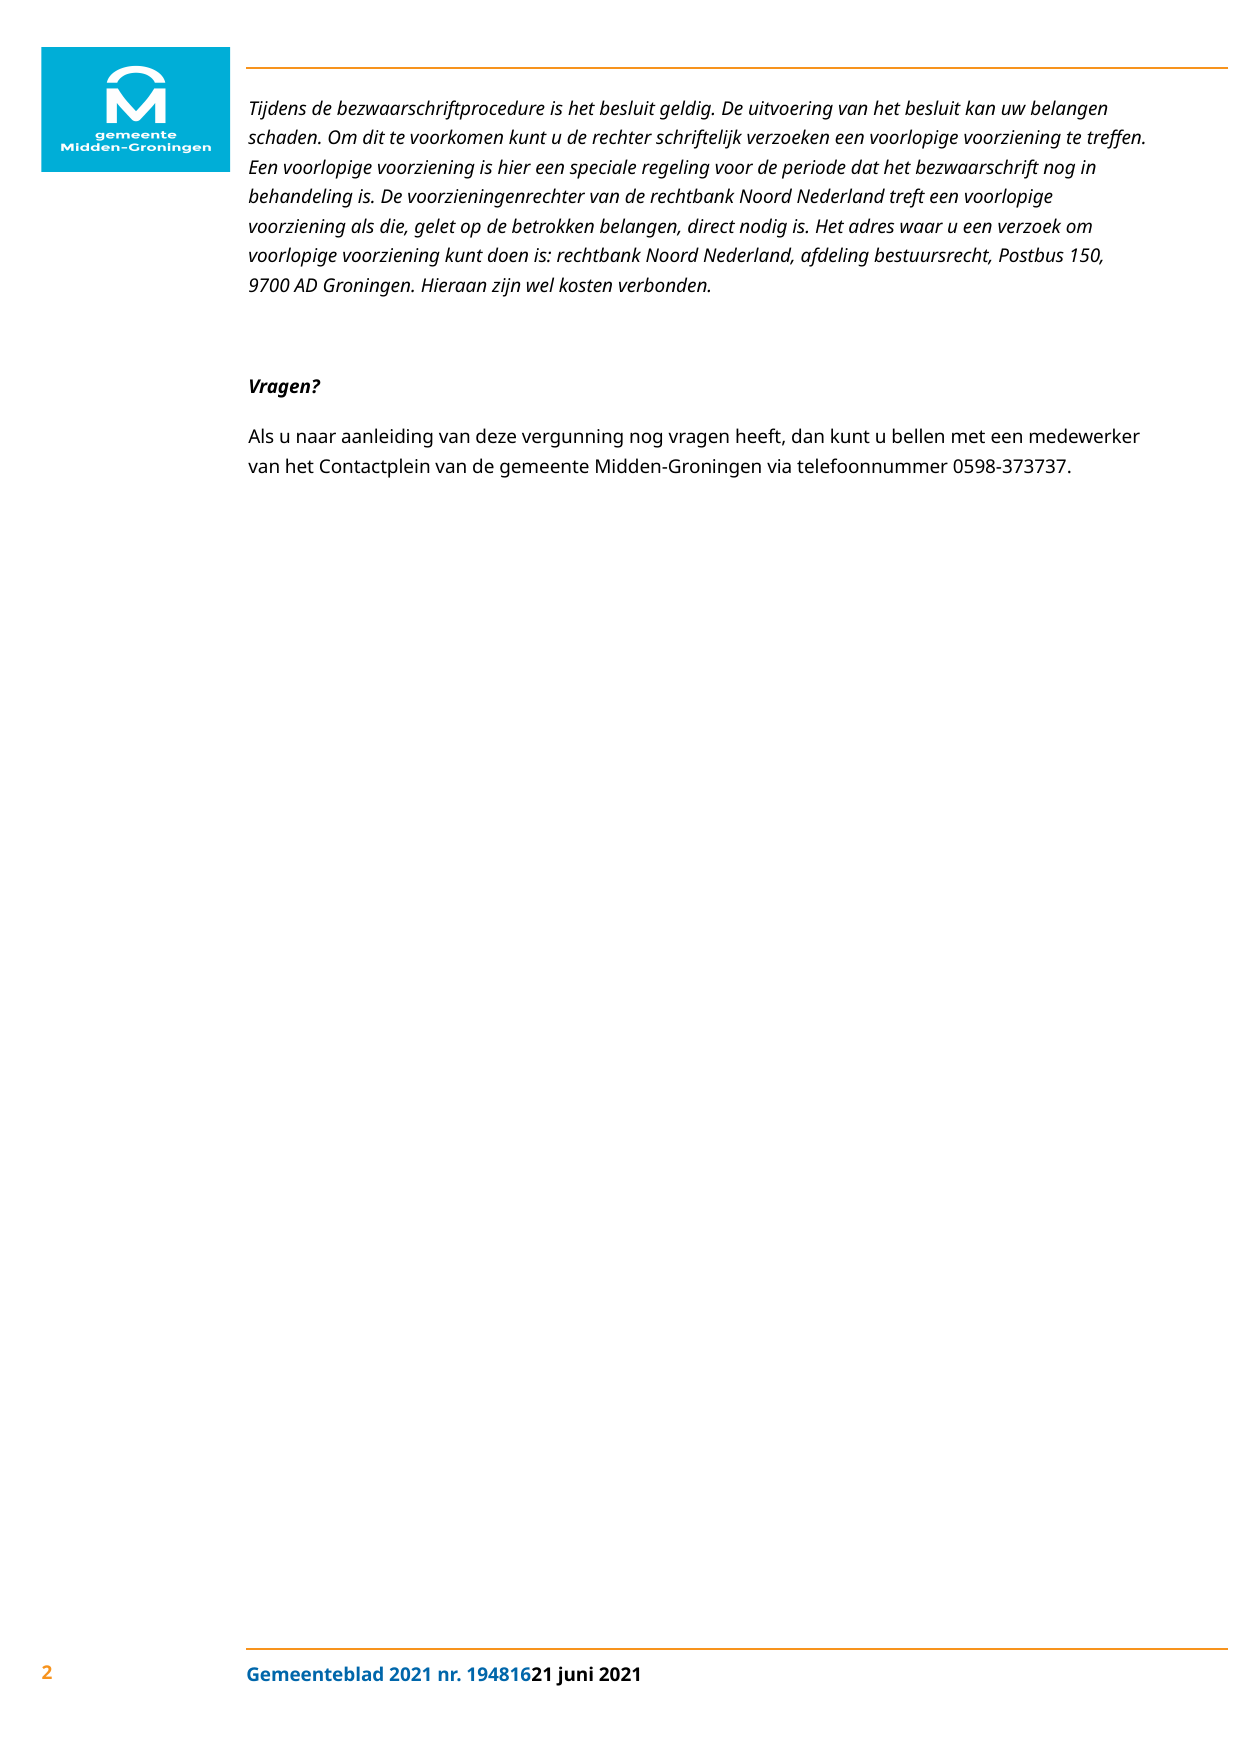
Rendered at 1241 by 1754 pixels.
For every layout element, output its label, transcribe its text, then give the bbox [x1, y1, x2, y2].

picture [107, 89, 165, 122]
picture [108, 66, 164, 82]
text Vragen? [248, 373, 1152, 399]
text Als u naar aanleiding van deze vergunning nog vragen heeft, dan kunt u bellen met een medewerker van het Contactplein van de gemeente Midden-Groningen via telefoonnummer 0598-373737. [248, 423, 1152, 479]
picture [184, 146, 190, 153]
text Tijdens de bezwaarschriftprocedure is het besluit geldig. De uitvoering van het besluit kan uw belangen schaden. Om dit te voorkomen kunt u de rechter schriftelijk verzoeken een voorlopige voorziening te treffen. Een voorlopige voorziening is hier een speciale regeling voor de periode dat het bezwaarschrift nog in behandeling is. De voorzieningenrechter van de rechtbank Noord Nederland treft een voorlopige voorziening als die, gelet op de betrokken belangen, direct nodig is. Het adres waar u een verzoek om voorlopige voorziening kunt doen is: rechtbank Noord Nederland, afdeling bestuursrecht, Postbus 150, 9700 AD Groningen. Hieraan zijn wel kosten verbonden. [248, 95, 1152, 298]
